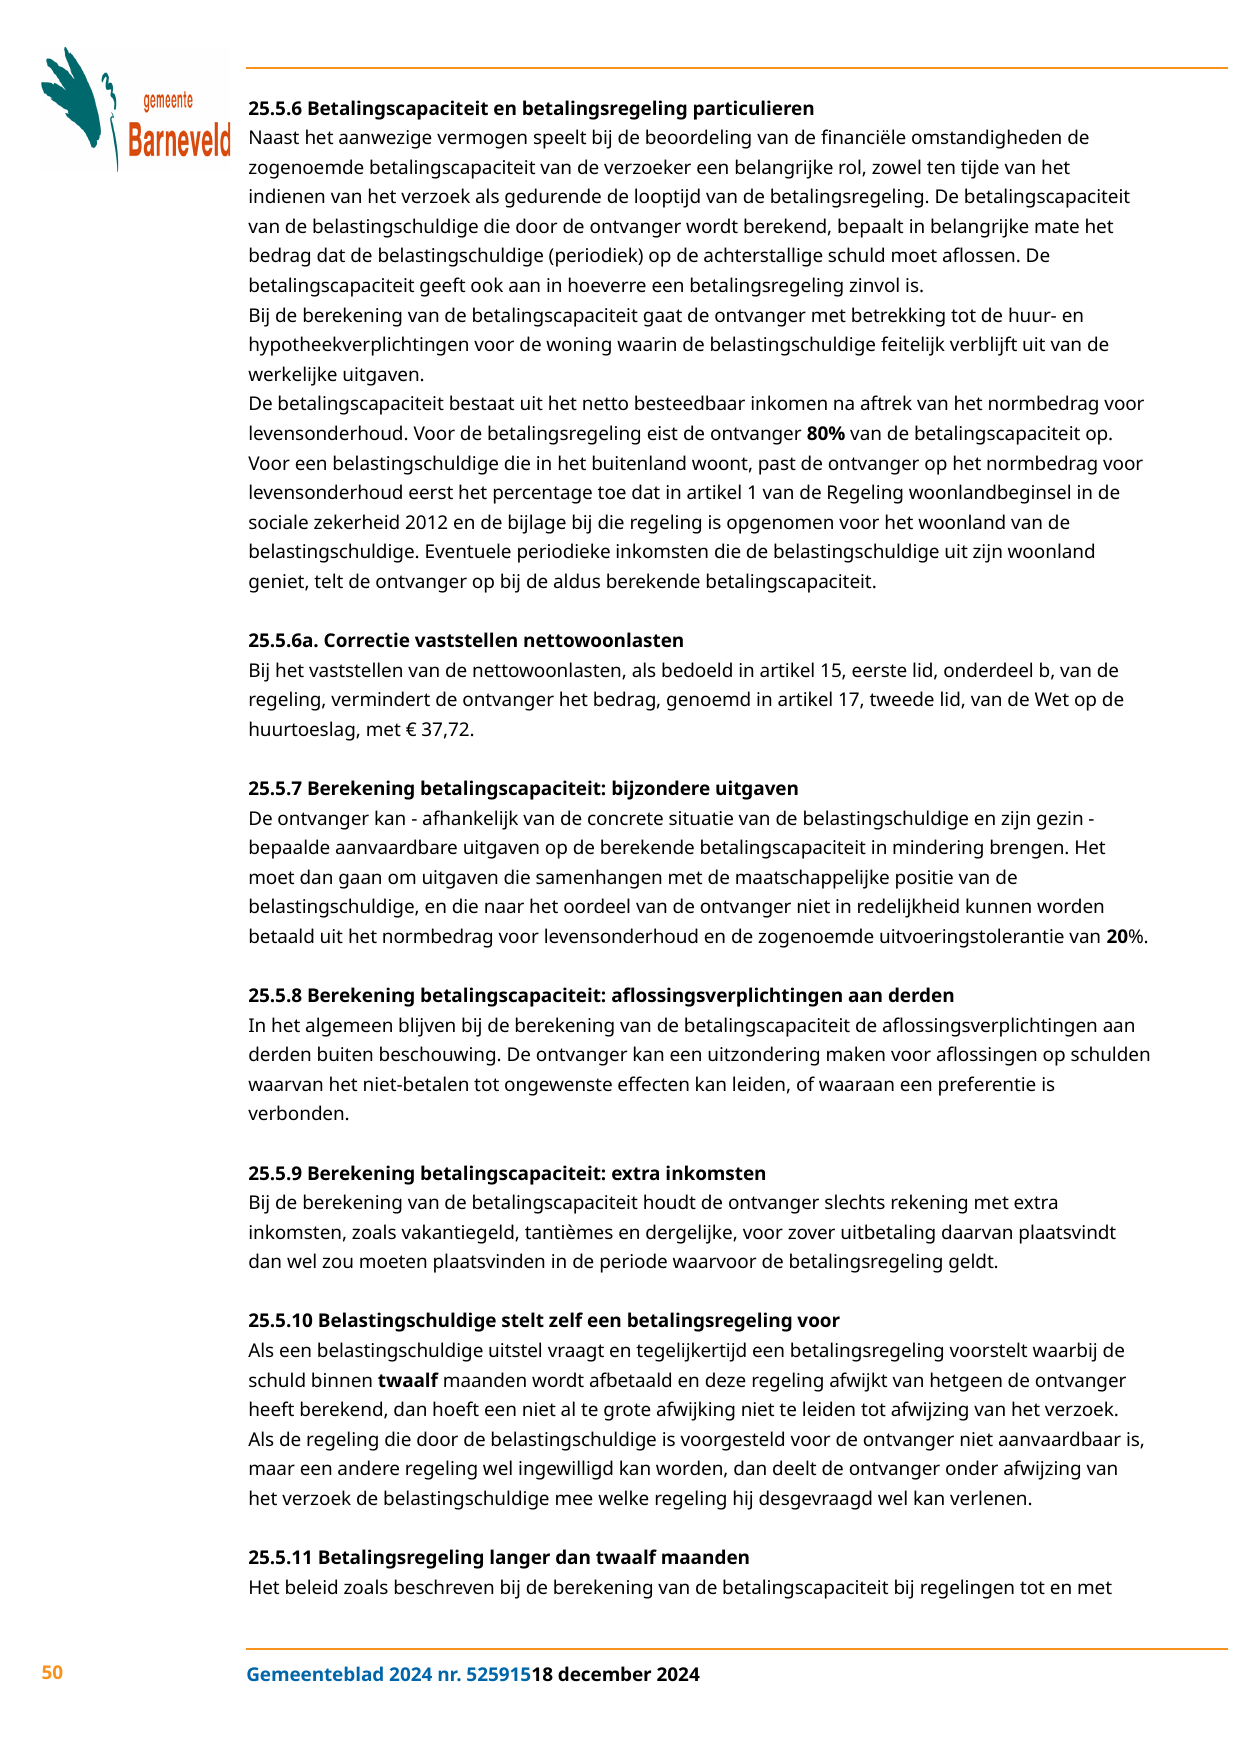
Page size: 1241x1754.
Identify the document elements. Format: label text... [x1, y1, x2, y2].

text 25.5.6 Betalingscapaciteit en betalingsregeling particulieren [248, 95, 1152, 121]
text 25.5.8 Berekening betalingscapaciteit: aflossingsverplichtingen aan derden [248, 982, 1152, 1008]
text 25.5.7 Berekening betalingscapaciteit: bijzondere uitgaven [248, 775, 1152, 801]
picture [41, 47, 231, 172]
text Bij de berekening van de betalingscapaciteit houdt de ontvanger slechts rekening met extra inkomsten, zoals vakantiegeld, tantièmes en dergelijke, voor zover uitbetaling daarvan plaatsvindt dan wel zou moeten plaatsvinden in de periode waarvoor de betalingsregeling geldt. [248, 1189, 1152, 1274]
text Als een belastingschuldige uitstel vraagt en tegelijkertijd een betalingsregeling voorstelt waarbij de schuld binnen twaalf maanden wordt afbetaald en deze regeling afwijkt van hetgeen de ontvanger heeft berekend, dan hoeft een niet al te grote afwijking niet te leiden tot afwijzing van het verzoek. [248, 1337, 1152, 1422]
text 25.5.6a. Correctie vaststellen nettowoonlasten [248, 627, 1152, 653]
text Naast het aanwezige vermogen speelt bij de beoordeling van de financiële omstandigheden de zogenoemde betalingscapaciteit van de verzoeker een belangrijke rol, zowel ten tijde van het indienen van het verzoek als gedurende de looptijd van de betalingsregeling. De betalingscapaciteit van de belastingschuldige die door de ontvanger wordt berekend, bepaalt in belangrijke mate het bedrag dat de belastingschuldige (periodiek) op de achterstallige schuld moet aflossen. De betalingscapaciteit geeft ook aan in hoeverre een betalingsregeling zinvol is. [248, 124, 1152, 298]
text Het beleid zoals beschreven bij de berekening van de betalingscapaciteit bij regelingen tot en met [248, 1574, 1152, 1600]
text Als de regeling die door de belastingschuldige is voorgesteld voor de ontvanger niet aanvaardbaar is, maar een andere regeling wel ingewilligd kan worden, dan deelt de ontvanger onder afwijzing van het verzoek de belastingschuldige mee welke regeling hij desgevraagd wel kan verlenen. [248, 1426, 1152, 1511]
text 25.5.10 Belastingschuldige stelt zelf een betalingsregeling voor [248, 1308, 1152, 1333]
text 25.5.9 Berekening betalingscapaciteit: extra inkomsten [248, 1160, 1152, 1186]
text Bij het vaststellen van de nettowoonlasten, als bedoeld in artikel 15, eerste lid, onderdeel b, van de regeling, vermindert de ontvanger het bedrag, genoemd in artikel 17, tweede lid, van de Wet op de huurtoeslag, met € 37,72. [248, 657, 1152, 742]
text Bij de berekening van de betalingscapaciteit gaat de ontvanger met betrekking tot de huur- en hypotheekverplichtingen voor de woning waarin de belastingschuldige feitelijk verblijft uit van de werkelijke uitgaven. [248, 302, 1152, 387]
text De ontvanger kan - afhankelijk van de concrete situatie van de belastingschuldige en zijn gezin - bepaalde aanvaardbare uitgaven op de berekende betalingscapaciteit in mindering brengen. Het moet dan gaan om uitgaven die samenhangen met de maatschappelijke positie van de belastingschuldige, en die naar het oordeel van de ontvanger niet in redelijkheid kunnen worden betaald uit het normbedrag voor levensonderhoud en de zogenoemde uitvoeringstolerantie van 20%. [248, 805, 1152, 949]
text 25.5.11 Betalingsregeling langer dan twaalf maanden [248, 1544, 1152, 1570]
text In het algemeen blijven bij de berekening van de betalingscapaciteit de aflossingsverplichtingen aan derden buiten beschouwing. De ontvanger kan een uitzondering maken voor aflossingen op schulden waarvan het niet-betalen tot ongewenste effecten kan leiden, of waaraan een preferentie is verbonden. [248, 1012, 1152, 1126]
text De betalingscapaciteit bestaat uit het netto besteedbaar inkomen na aftrek van het normbedrag voor levensonderhoud. Voor de betalingsregeling eist de ontvanger 80% van de betalingscapaciteit op. Voor een belastingschuldige die in het buitenland woont, past de ontvanger op het normbedrag voor levensonderhoud eerst het percentage toe dat in artikel 1 van de Regeling woonlandbeginsel in de sociale zekerheid 2012 en de bijlage bij die regeling is opgenomen voor het woonland van de belastingschuldige. Eventuele periodieke inkomsten die de belastingschuldige uit zijn woonland geniet, telt de ontvanger op bij de aldus berekende betalingscapaciteit. [248, 391, 1152, 594]
